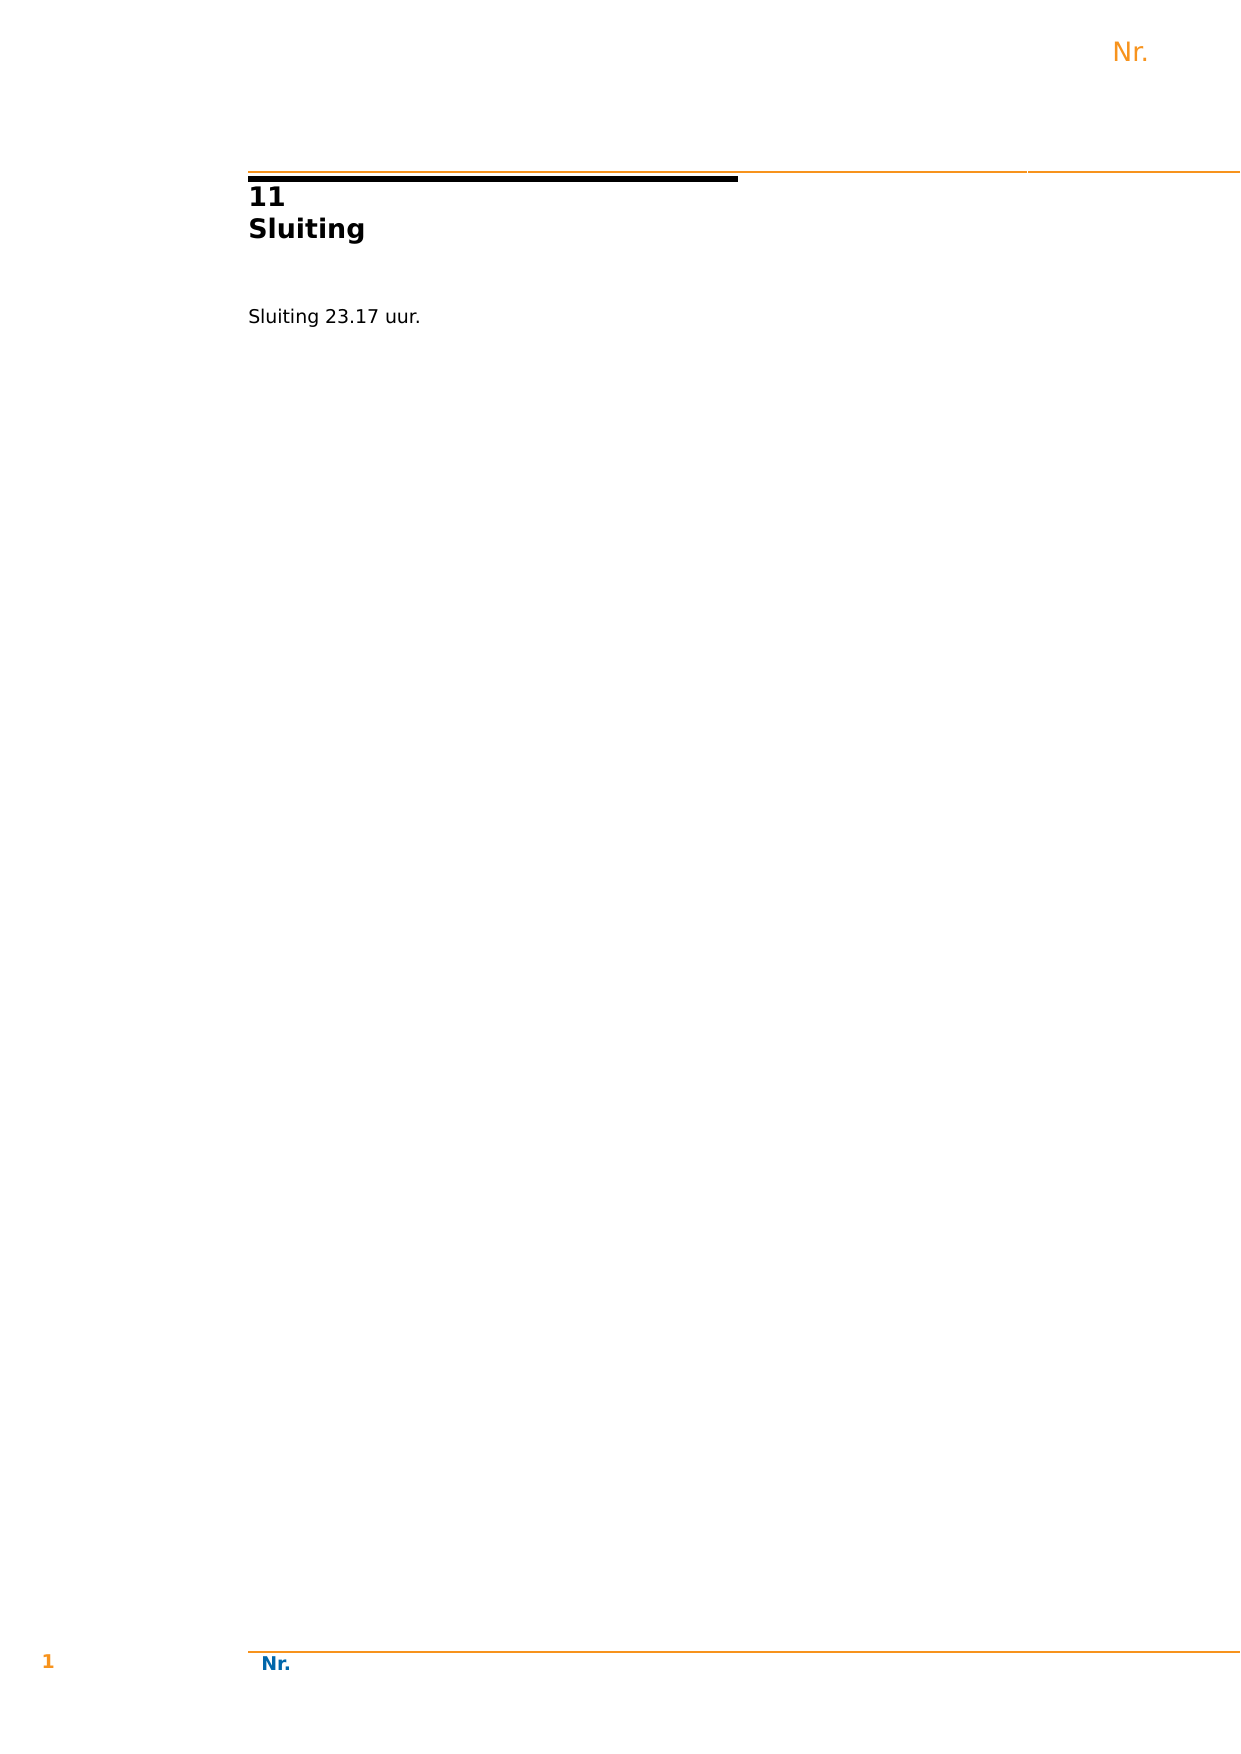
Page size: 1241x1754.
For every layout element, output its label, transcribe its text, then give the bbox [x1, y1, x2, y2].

title 11 Sluiting [248, 182, 691, 244]
text Sluiting 23.17 uur. [248, 306, 691, 328]
